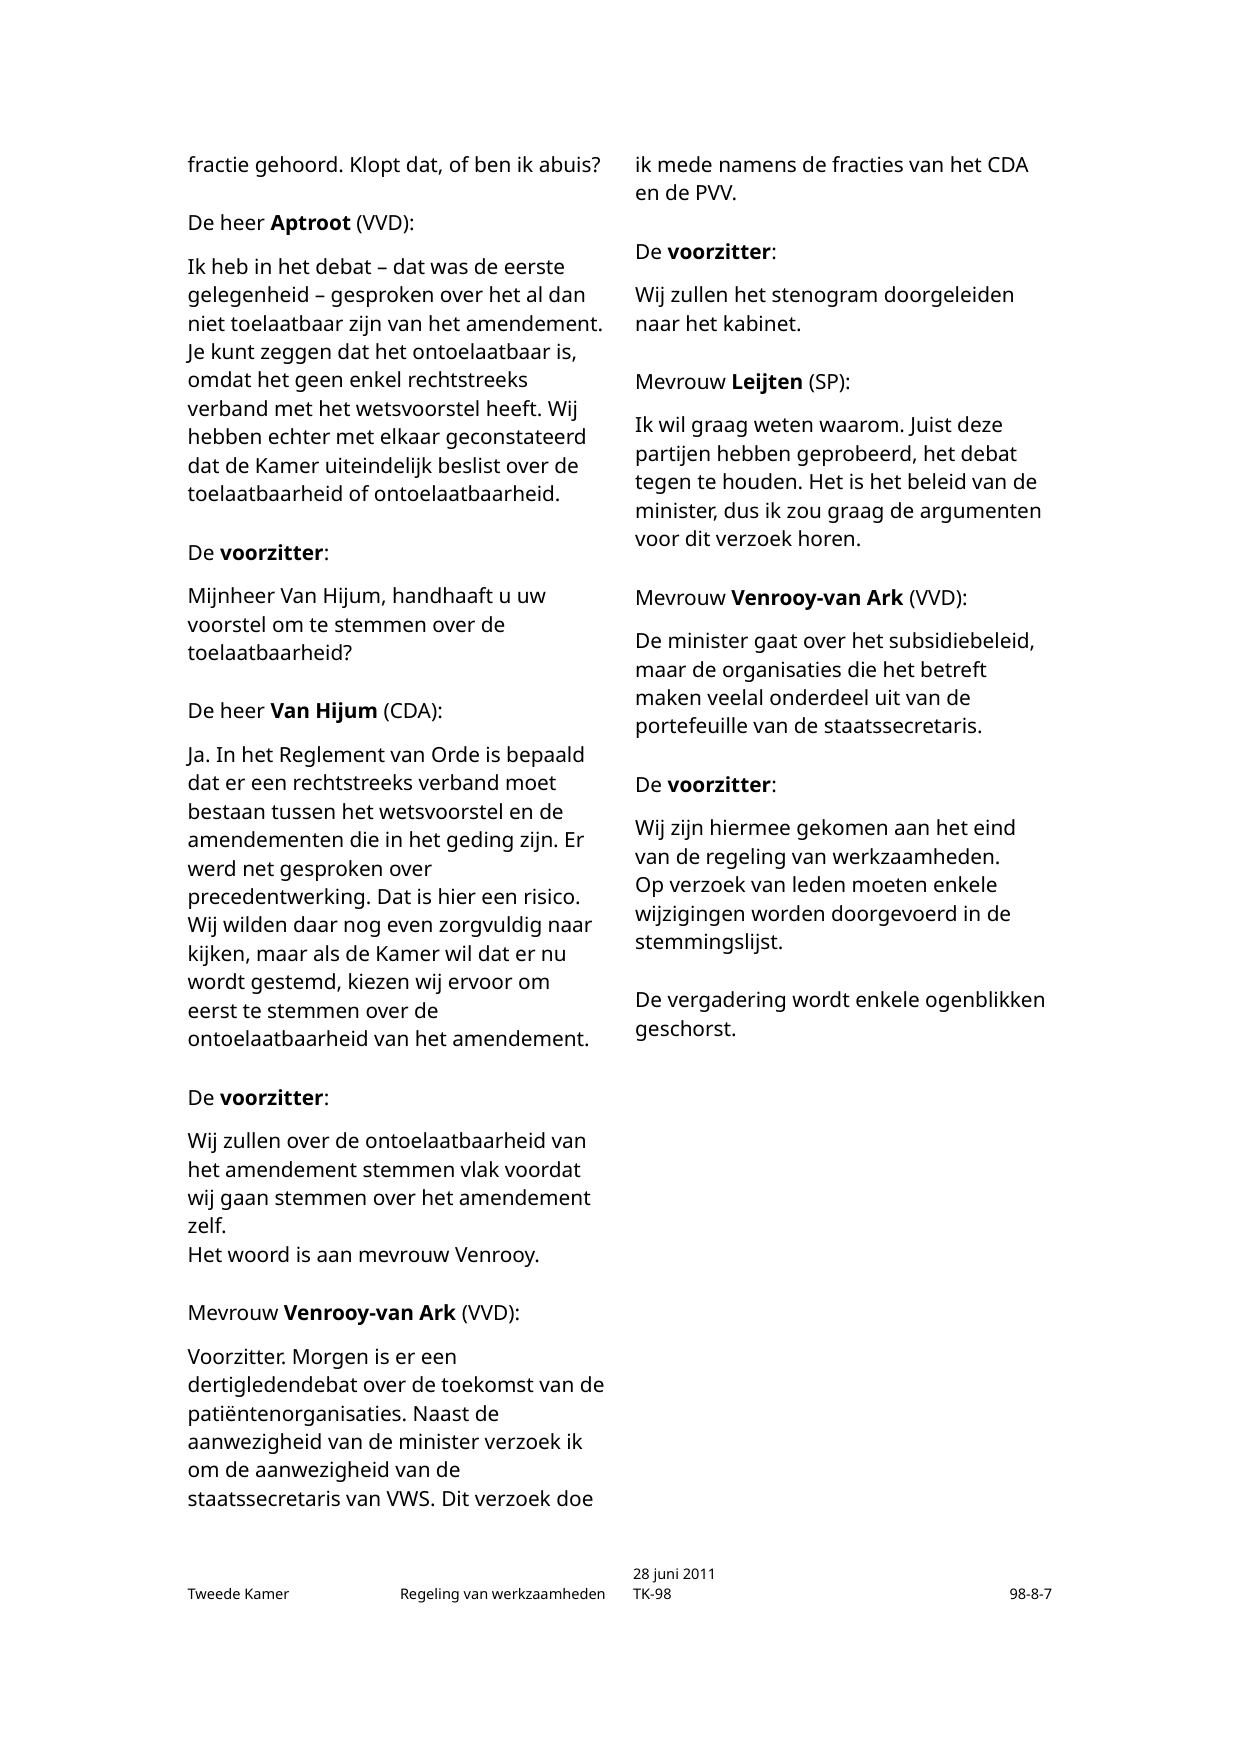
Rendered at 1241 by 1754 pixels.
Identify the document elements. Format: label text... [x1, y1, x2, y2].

text Voorzitter. Morgen is er een dertigledendebat over de toekomst van de patiëntenorganisaties. Naast de aanwezigheid van de minister verzoek ik om de aanwezigheid van de staatssecretaris van VWS. Dit verzoek doe [187, 1342, 605, 1512]
text De heer Van Hijum (CDA): [187, 697, 605, 725]
text Het woord is aan mevrouw Venrooy. [187, 1240, 605, 1268]
text Ja. In het Reglement van Orde is bepaald dat er een rechtstreeks verband moet bestaan tussen het wetsvoorstel en de amendementen die in het geding zijn. Er werd net gesproken over precedentwerking. Dat is hier een risico. Wij wilden daar nog even zorgvuldig naar kijken, maar als de Kamer wil dat er nu wordt gestemd, kiezen wij ervoor om eerst te stemmen over de ontoelaatbaarheid van het amendement. [187, 740, 605, 1053]
text Ik wil graag weten waarom. Juist deze partijen hebben geprobeerd, het debat tegen te houden. Het is het beleid van de minister, dus ik zou graag de argumenten voor dit verzoek horen. [635, 411, 1053, 553]
text De voorzitter: [635, 770, 1053, 798]
text Mevrouw Venrooy-van Ark (VVD): [187, 1298, 605, 1327]
text Wij zullen over de ontoelaatbaarheid van het amendement stemmen vlak voordat wij gaan stemmen over het amendement zelf. [187, 1126, 605, 1240]
text De heer Aptroot (VVD): [187, 208, 605, 237]
text De vergadering wordt enkele ogenblikken geschorst. [635, 986, 1053, 1042]
text Wij zijn hiermee gekomen aan het eind van de regeling van werkzaamheden. [635, 813, 1053, 870]
text De voorzitter: [635, 237, 1053, 265]
text Op verzoek van leden moeten enkele wijzigingen worden doorgevoerd in de stemmingslijst. [635, 870, 1053, 956]
text Ik heb in het debat – dat was de eerste gelegenheid – gesproken over het al dan niet toelaatbaar zijn van het amendement. Je kunt zeggen dat het ontoelaatbaar is, omdat het geen enkel rechtstreeks verband met het wetsvoorstel heeft. Wij hebben echter met elkaar geconstateerd dat de Kamer uiteindelijk beslist over de toelaatbaarheid of ontoelaatbaarheid. [187, 252, 605, 508]
text Wij zullen het stenogram doorgeleiden naar het kabinet. [635, 280, 1053, 337]
text ik mede namens de fracties van het CDA en de PVV. [635, 150, 1053, 207]
text Mevrouw Leijten (SP): [635, 367, 1053, 396]
text fractie gehoord. Klopt dat, of ben ik abuis? [187, 150, 605, 178]
text Mijnheer Van Hijum, handhaaft u uw voorstel om te stemmen over de toelaatbaarheid? [187, 581, 605, 667]
text De minister gaat over het subsidiebeleid, maar de organisaties die het betreft maken veelal onderdeel uit van de portefeuille van de staatssecretaris. [635, 626, 1053, 740]
text Mevrouw Venrooy-van Ark (VVD): [635, 583, 1053, 611]
text De voorzitter: [187, 538, 605, 566]
text De voorzitter: [187, 1083, 605, 1111]
